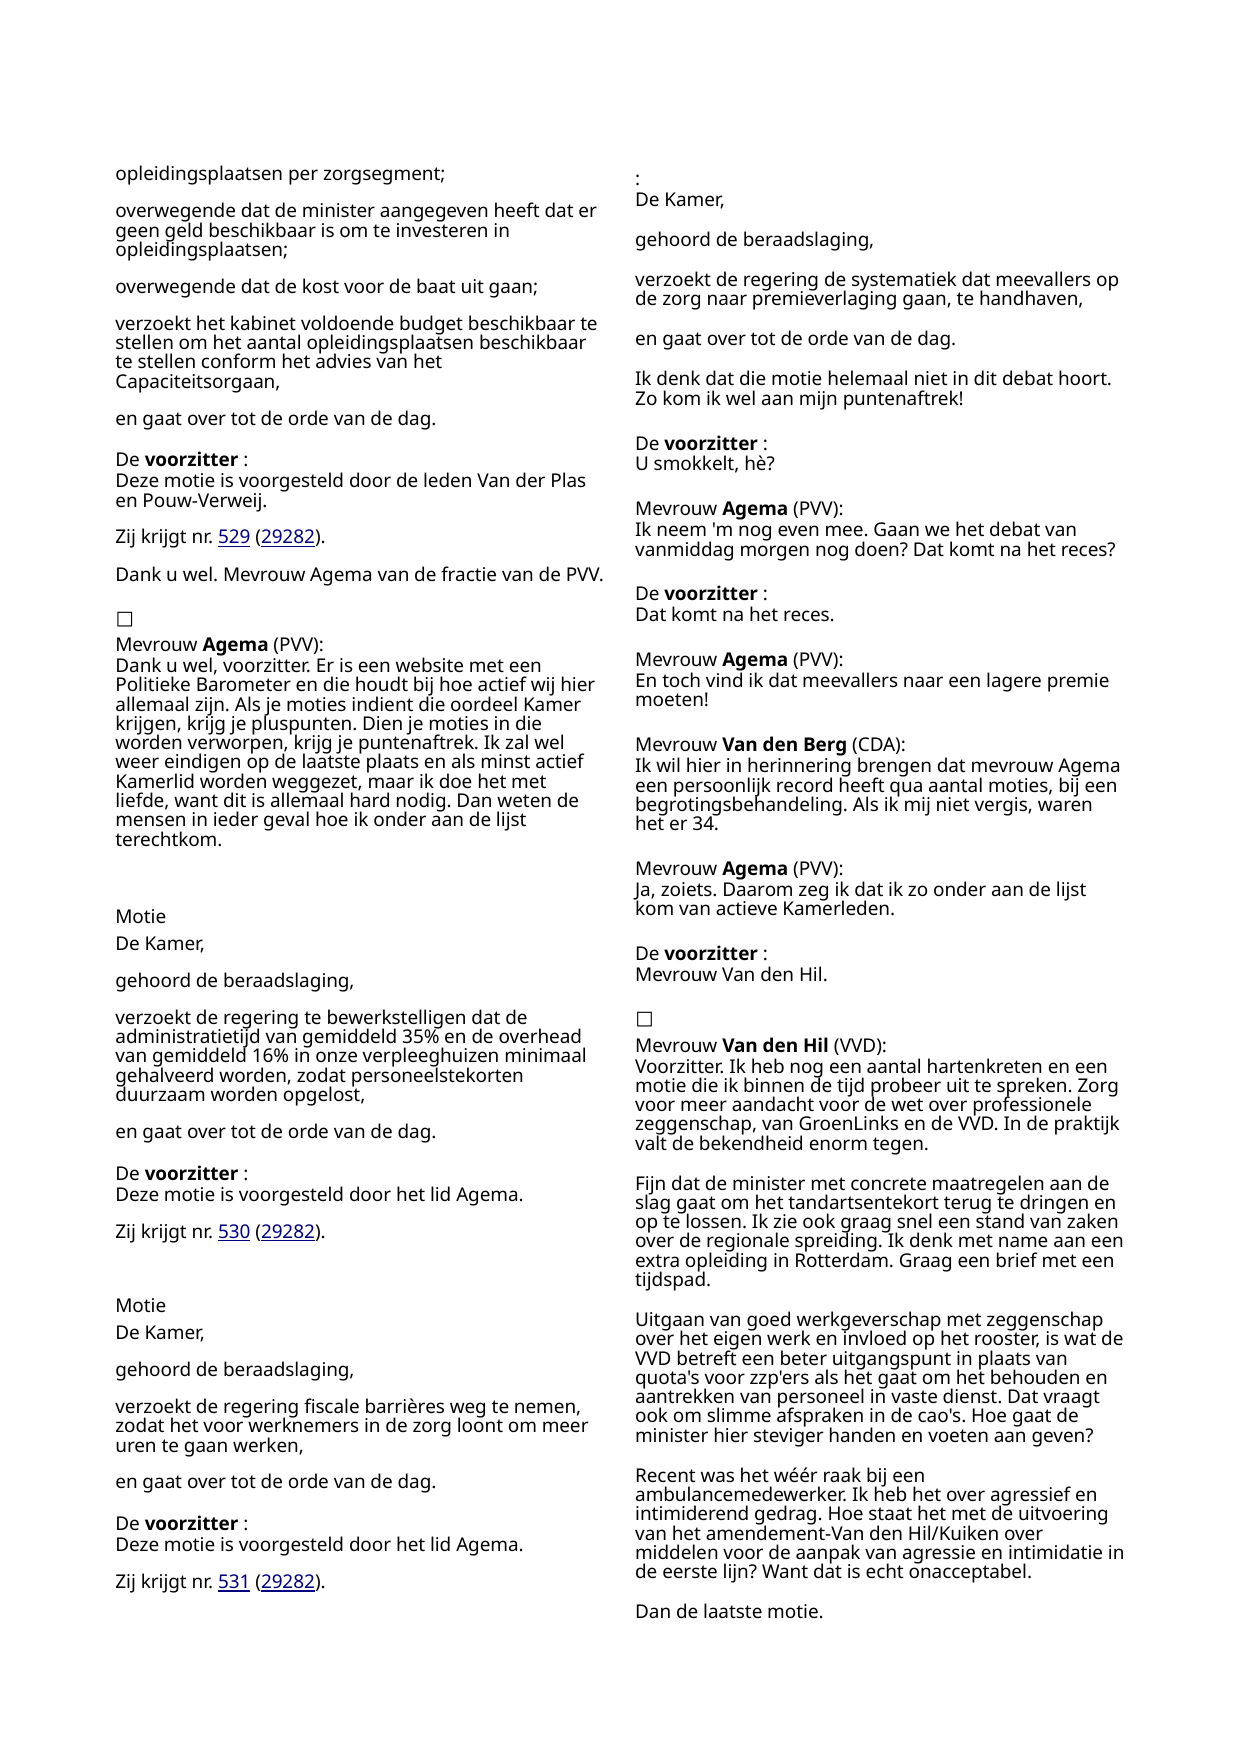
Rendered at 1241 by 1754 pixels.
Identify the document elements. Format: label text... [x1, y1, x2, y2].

text Dan de laatste motie. [635, 1603, 1125, 1622]
text Zij krijgt nr. 531 (29282). [115, 1573, 605, 1592]
text verzoekt het kabinet voldoende budget beschikbaar te stellen om het aantal opleidingsplaatsen beschikbaar te stellen conform het advies van het Capaciteitsorgaan, [115, 315, 605, 392]
text en gaat over tot de orde van de dag. [115, 1123, 605, 1142]
text De voorzitter : [115, 1160, 605, 1186]
text gehoord de beraadslaging, [635, 231, 1125, 250]
text Deze motie is voorgesteld door het lid Agema. [115, 1186, 605, 1205]
text Mevrouw Van den Hil (VVD): [635, 1032, 1125, 1058]
text Dank u wel, voorzitter. Er is een website met een Politieke Barometer en die houdt bij hoe actief wij hier allemaal zijn. Als je moties indient die oordeel Kamer krijgen, krijg je pluspunten. Dien je moties in die worden verworpen, krijg je puntenaftrek. Ik zal wel weer eindigen op de laatste plaats en als minst actief Kamerlid worden weggezet, maar ik doe het met liefde, want dit is allemaal hard nodig. Dan weten de mensen in ieder geval hoe ik onder aan de lijst terechtkom. [115, 657, 605, 850]
text Deze motie is voorgesteld door het lid Agema. [115, 1536, 605, 1556]
text verzoekt de regering fiscale barrières weg te nemen, zodat het voor werknemers in de zorg loont om meer uren te gaan werken, [115, 1398, 605, 1456]
text Mevrouw Agema (PVV): [635, 646, 1125, 672]
text Zij krijgt nr. 530 (29282). [115, 1223, 605, 1242]
text overwegende dat de kost voor de baat uit gaan; [115, 278, 605, 297]
text Dat komt na het reces. [635, 606, 1125, 626]
text Deze motie is voorgesteld door de leden Van der Plas en Pouw-Verweij. [115, 472, 605, 511]
text opleidingsplaatsen per zorgsegment; [115, 165, 605, 184]
text Mevrouw Agema (PVV): [635, 855, 1125, 881]
text ⬜ [635, 1006, 1125, 1032]
text De Kamer, [115, 935, 605, 954]
text Mevrouw Agema (PVV): [115, 631, 605, 657]
text De Kamer, [115, 1324, 605, 1343]
text Ik neem 'm nog even mee. Gaan we het debat van vanmiddag morgen nog doen? Dat komt na het reces? [635, 521, 1125, 560]
text Zij krijgt nr. 529 (29282). [115, 528, 605, 548]
text Ik wil hier in herinnering brengen dat mevrouw Agema een persoonlijk record heeft qua aantal moties, bij een begrotingsbehandeling. Als ik mij niet vergis, waren het er 34. [635, 757, 1125, 834]
text Mevrouw Van den Berg (CDA): [635, 732, 1125, 757]
text en gaat over tot de orde van de dag. [635, 330, 1125, 349]
text Ja, zoiets. Daarom zeg ik dat ik zo onder aan de lijst kom van actieve Kamerleden. [635, 881, 1125, 919]
text De voorzitter : [635, 940, 1125, 966]
text verzoekt de regering de systematiek dat meevallers op de zorg naar premieverlaging gaan, te handhaven, [635, 271, 1125, 309]
text gehoord de beraadslaging, [115, 972, 605, 991]
text Voorzitter. Ik heb nog een aantal hartenkreten en een motie die ik binnen de tijd probeer uit te spreken. Zorg voor meer aandacht voor de wet over professionele zeggenschap, van GroenLinks en de VVD. In de praktijk valt de bekendheid enorm tegen. [635, 1058, 1125, 1154]
text verzoekt de regering te bewerkstelligen dat de administratietijd van gemiddeld 35% en de overhead van gemiddeld 16% in onze verpleeghuizen minimaal gehalveerd worden, zodat personeelstekorten duurzaam worden opgelost, [115, 1009, 605, 1105]
text Recent was het wéér raak bij een ambulancemedewerker. Ik heb het over agressief en intimiderend gedrag. Hoe staat het met de uitvoering van het amendement-Van den Hil/Kuiken over middelen voor de aanpak van agressie en intimidatie in de eerste lijn? Want dat is echt onacceptabel. [635, 1467, 1125, 1582]
text Uitgaan van goed werkgeverschap met zeggenschap over het eigen werk en invloed op het rooster, is wat de VVD betreft een beter uitgangspunt in plaats van quota's voor zzp'ers als het gaat om het behouden en aantrekken van personeel in vaste dienst. Dat vraagt ook om slimme afspraken in de cao's. Hoe gaat de minister hier steviger handen en voeten aan geven? [635, 1311, 1125, 1446]
text De voorzitter : [115, 447, 605, 472]
text U smokkelt, hè? [635, 455, 1125, 475]
text Motie [115, 903, 605, 929]
text Motie [115, 1292, 605, 1318]
text Mevrouw Van den Hil. [635, 966, 1125, 985]
text De voorzitter : [635, 581, 1125, 606]
text Mevrouw Agema (PVV): [635, 496, 1125, 521]
text En toch vind ik dat meevallers naar een lagere premie moeten! [635, 672, 1125, 711]
text De voorzitter : [635, 430, 1125, 455]
text De Kamer, [635, 191, 1125, 210]
text De voorzitter : [115, 1511, 605, 1536]
text overwegende dat de minister aangegeven heeft dat er geen geld beschikbaar is om te investeren in opleidingsplaatsen; [115, 202, 605, 260]
text en gaat over tot de orde van de dag. [115, 409, 605, 429]
text Fijn dat de minister met concrete maatregelen aan de slag gaat om het tandartsentekort terug te dringen en op te lossen. Ik zie ook graag snel een stand van zaken over de regionale spreiding. Ik denk met name aan een extra opleiding in Rotterdam. Graag een brief met een tijdspad. [635, 1175, 1125, 1290]
text en gaat over tot de orde van de dag. [115, 1473, 605, 1493]
text : [635, 165, 1125, 191]
text gehoord de beraadslaging, [115, 1361, 605, 1380]
text Dank u wel. Mevrouw Agema van de fractie van de PVV. [115, 566, 605, 585]
text ⬜ [115, 606, 605, 631]
text Ik denk dat die motie helemaal niet in dit debat hoort. Zo kom ik wel aan mijn puntenaftrek! [635, 370, 1125, 409]
